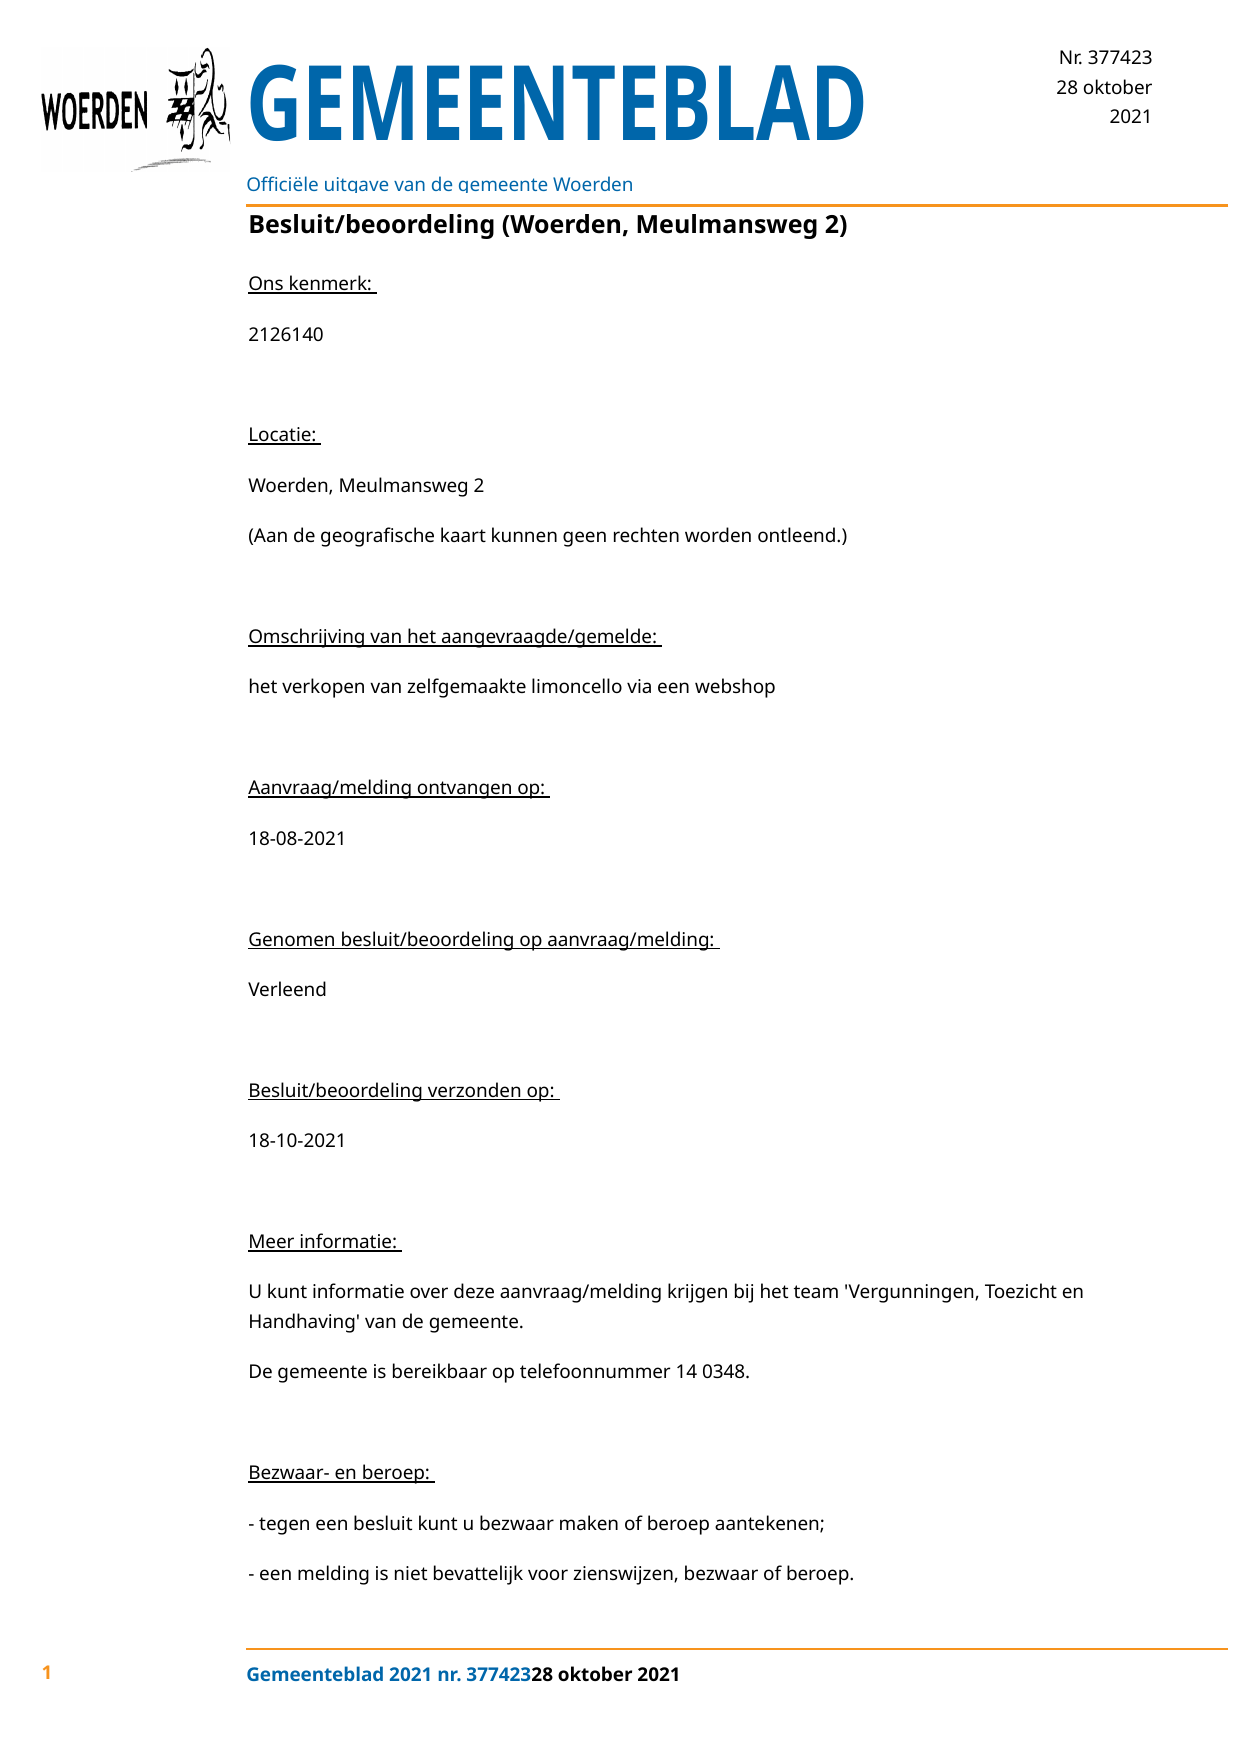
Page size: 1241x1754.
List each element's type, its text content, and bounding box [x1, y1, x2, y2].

text 2126140 [248, 321, 1152, 346]
text Locatie: [248, 422, 1152, 447]
text 18-10-2021 [248, 1127, 1152, 1153]
text U kunt informatie over deze aanvraag/melding krijgen bij het team 'Vergunningen, Toezicht en Handhaving' van de gemeente. [248, 1279, 1152, 1334]
text Genomen besluit/beoordeling op aanvraag/melding: [248, 926, 1152, 951]
text Besluit/beoordeling (Woerden, Meulmansweg 2) [248, 207, 1152, 241]
text - een melding is niet bevattelijk voor zienswijzen, bezwaar of beroep. [248, 1560, 1152, 1586]
text het verkopen van zelfgemaakte limoncello via een webshop [248, 674, 1152, 699]
text Aanvraag/melding ontvangen op: [248, 774, 1152, 800]
text Ons kenmerk: [248, 270, 1152, 296]
text (Aan de geografische kaart kunnen geen rechten worden ontleend.) [248, 522, 1152, 548]
text Woerden, Meulmansweg 2 [248, 472, 1152, 498]
text Besluit/beoordeling verzonden op: [248, 1077, 1152, 1103]
text Bezwaar- en beroep: [248, 1459, 1152, 1485]
text Meer informatie: [248, 1228, 1152, 1254]
text De gemeente is bereikbaar op telefoonnummer 14 0348. [248, 1359, 1152, 1384]
picture [41, 47, 231, 172]
text Omschrijving van het aangevraagde/gemelde: [248, 623, 1152, 649]
text Verleend [248, 976, 1152, 1002]
text - tegen een besluit kunt u bezwaar maken of beroep aantekenen; [248, 1510, 1152, 1536]
text 18-08-2021 [248, 825, 1152, 851]
